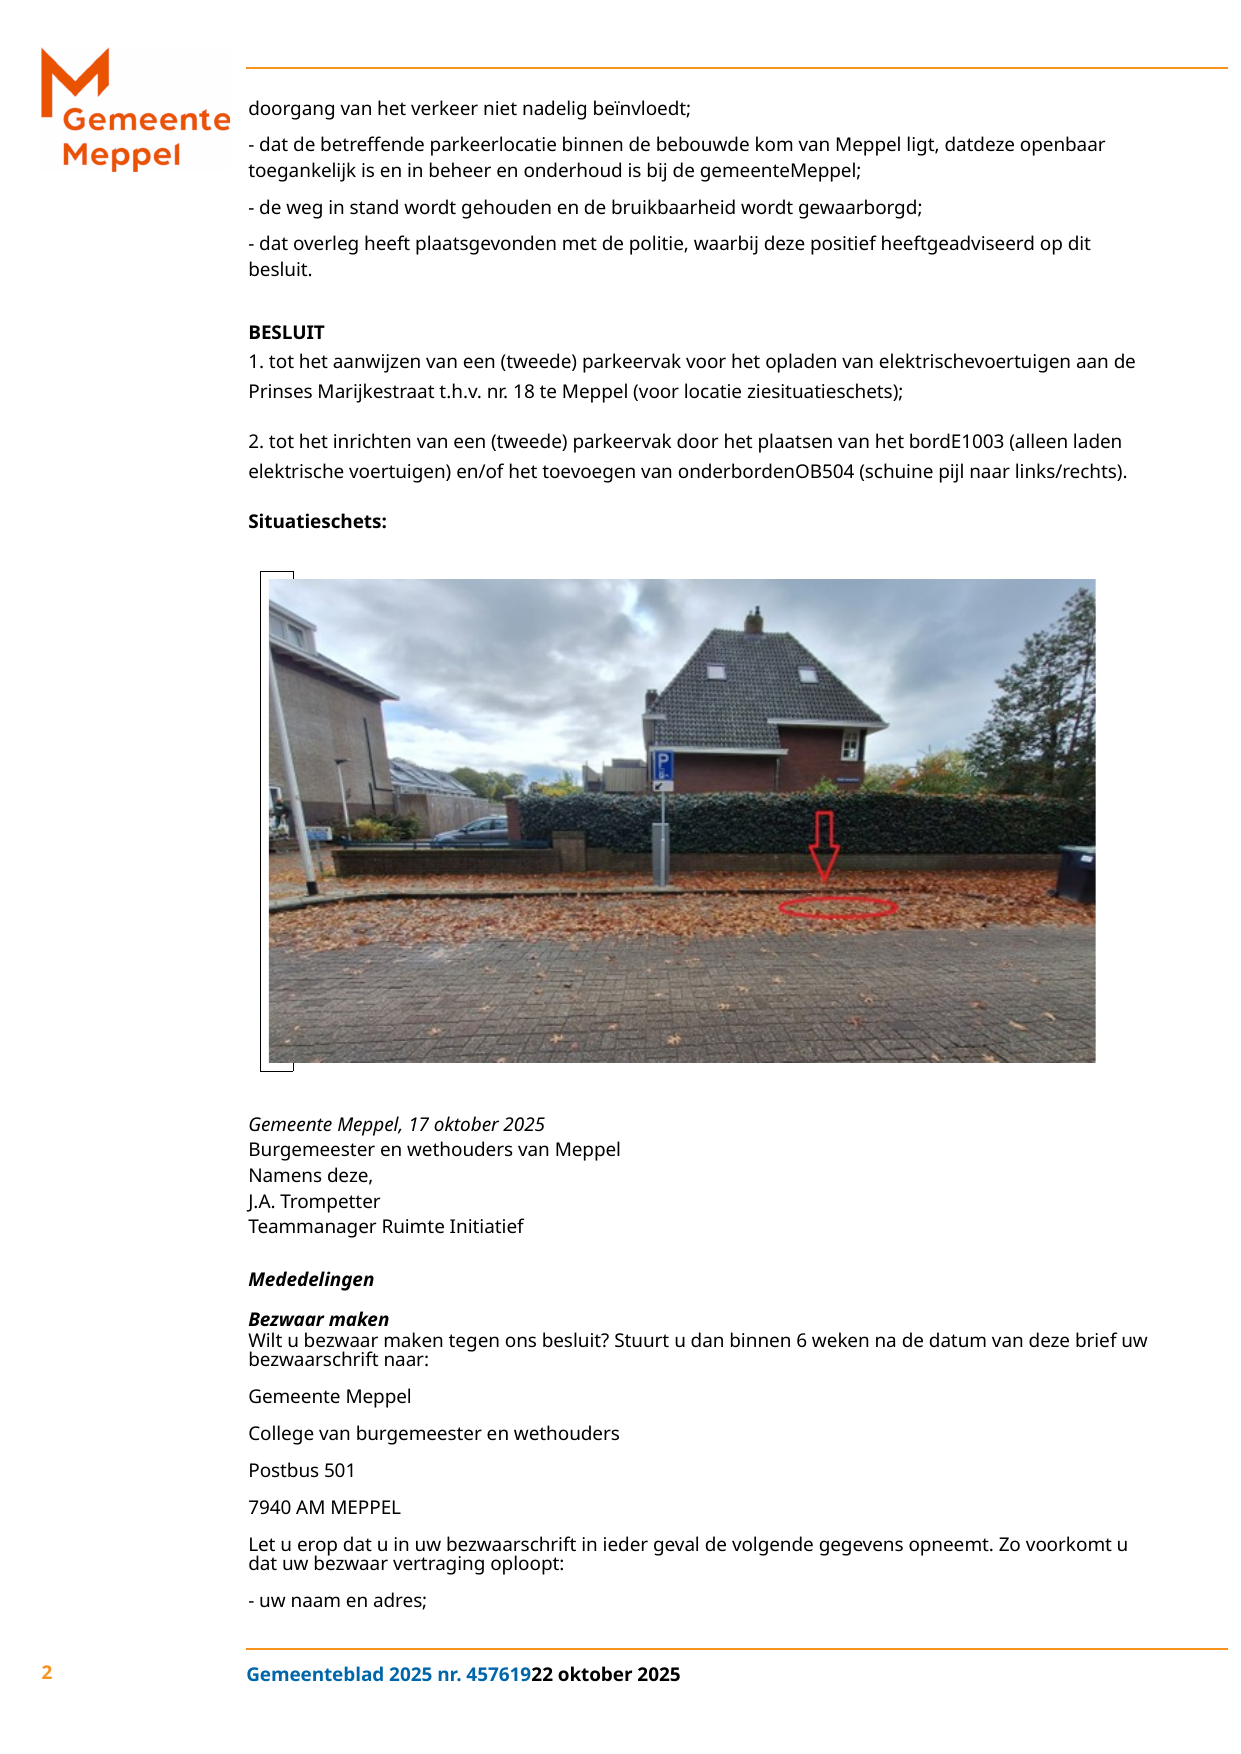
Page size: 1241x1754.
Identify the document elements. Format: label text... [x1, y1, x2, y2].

text Wilt u bezwaar maken tegen ons besluit? Stuurt u dan binnen 6 weken na de datum van deze brief uw bezwaarschrift naar: [248, 1332, 1152, 1370]
text Gemeente Meppel [248, 1388, 1152, 1407]
text Burgemeester en wethouders van Meppel [248, 1137, 1152, 1162]
text Situatieschets: [248, 508, 1152, 534]
text College van burgemeester en wethouders [248, 1425, 1152, 1444]
text - dat de betreffende parkeerlocatie binnen de bebouwde kom van Meppel ligt, datdeze openbaar toegankelijk is en in beheer en onderhoud is bij de gemeenteMeppel; [248, 131, 1152, 183]
text Namens deze, [248, 1162, 1152, 1188]
text Postbus 501 [248, 1462, 1152, 1481]
text - de weg in stand wordt gehouden en de bruikbaarheid wordt gewaarborgd; [248, 194, 1152, 219]
text 1. tot het aanwijzen van een (tweede) parkeervak voor het opladen van elektrischevoertuigen aan de Prinses Marijkestraat t.h.v. nr. 18 te Meppel (voor locatie ziesituatieschets); [248, 348, 1152, 404]
text Gemeente Meppel, 17 oktober 2025 [248, 1111, 1152, 1137]
text Bezwaar maken [248, 1306, 1152, 1332]
text - uw naam en adres; [248, 1592, 1152, 1611]
text BESLUIT [248, 319, 1152, 345]
text doorgang van het verkeer niet nadelig beïnvloedt; [248, 95, 1152, 121]
text Teammanager Ruimte Initiatief [248, 1214, 1152, 1239]
text Mededelingen [248, 1267, 1152, 1292]
picture [268, 579, 1096, 1063]
text J.A. Trompetter [248, 1188, 1152, 1214]
text Let u erop dat u in uw bezwaarschrift in ieder geval de volgende gegevens opneemt. Zo voorkomt u dat uw bezwaar vertraging oploopt: [248, 1536, 1152, 1574]
text 7940 AM MEPPEL [248, 1499, 1152, 1518]
picture [41, 47, 231, 172]
text - dat overleg heeft plaatsgevonden met de politie, waarbij deze positief heeftgeadviseerd op dit besluit. [248, 231, 1152, 282]
text 2. tot het inrichten van een (tweede) parkeervak door het plaatsen van het bordE1003 (alleen laden elektrische voertuigen) en/of het toevoegen van onderbordenOB504 (schuine pijl naar links/rechts). [248, 428, 1152, 484]
